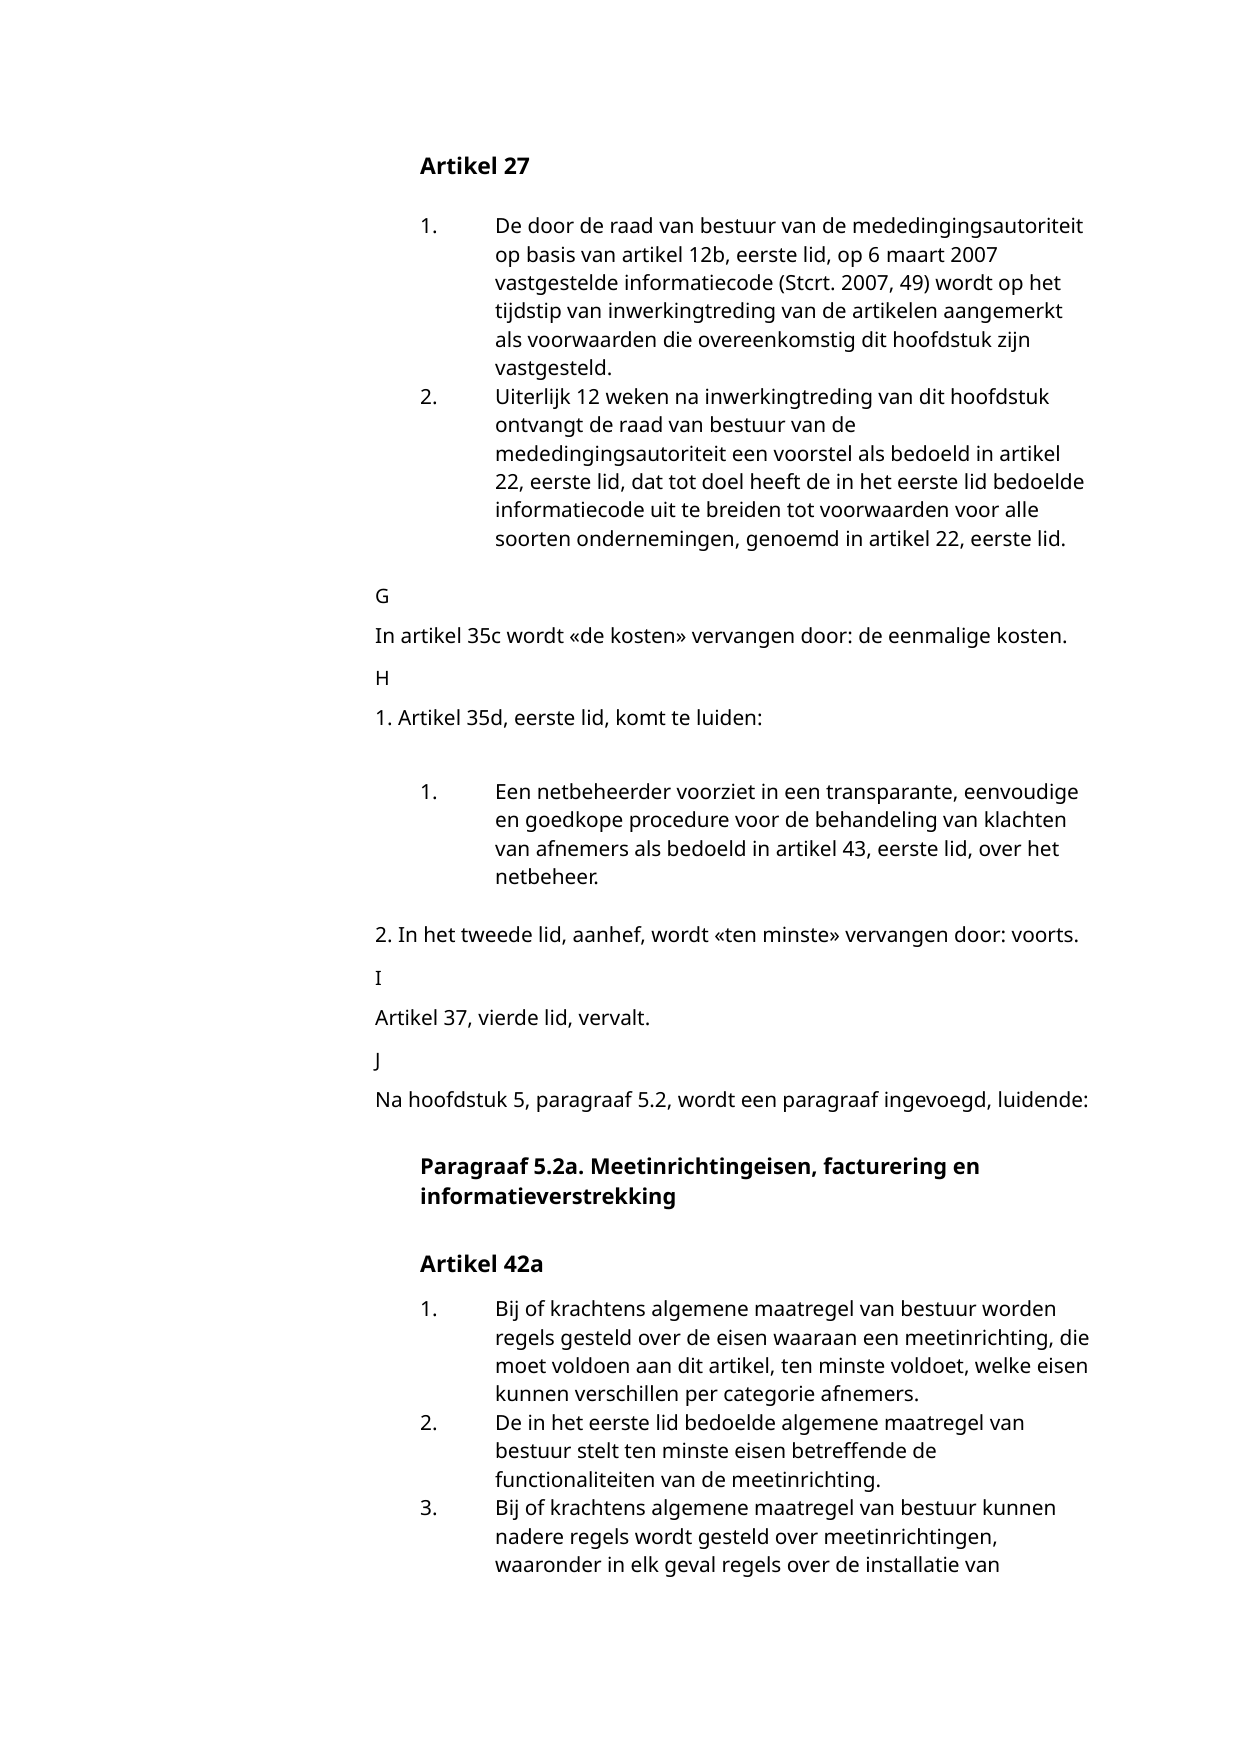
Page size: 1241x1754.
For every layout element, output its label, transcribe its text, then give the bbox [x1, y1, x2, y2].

subtitle Artikel 27 [420, 150, 1090, 181]
list De door de raad van bestuur van de mededingingsautoriteit op basis van artikel 12b, eerste lid, op 6 maart 2007 vastgestelde informatiecode (Stcrt. 2007, 49) wordt op het tijdstip van inwerkingtreding van de artikelen aangemerkt als voorwaarden die overeenkomstig dit hoofdstuk zijn vastgesteld. [420, 211, 1090, 382]
text J [375, 1046, 1090, 1073]
list Een netbeheerder voorziet in een transparante, eenvoudige en goedkope procedure voor de behandeling van klachten van afnemers als bedoeld in artikel 43, eerste lid, over het netbeheer. [420, 777, 1090, 891]
text Na hoofdstuk 5, paragraaf 5.2, wordt een paragraaf ingevoegd, luidende: [375, 1085, 1090, 1113]
text H [375, 665, 1090, 692]
text 1. Artikel 35d, eerste lid, komt te luiden: [375, 703, 1090, 732]
list Bij of krachtens algemene maatregel van bestuur kunnen nadere regels wordt gesteld over meetinrichtingen, waaronder in elk geval regels over de installatie van [420, 1493, 1090, 1579]
subtitle Artikel 42a [420, 1248, 1090, 1279]
text I [375, 964, 1090, 991]
text 2. In het tweede lid, aanhef, wordt «ten minste» vervangen door: voorts. [375, 921, 1090, 949]
text In artikel 35c wordt «de kosten» vervangen door: de eenmalige kosten. [375, 621, 1090, 650]
text Artikel 37, vierde lid, vervalt. [375, 1003, 1090, 1031]
text G [375, 582, 1090, 609]
subtitle Paragraaf 5.2a. Meetinrichtingeisen, facturering en informatieverstrekking [420, 1151, 1090, 1211]
list De in het eerste lid bedoelde algemene maatregel van bestuur stelt ten minste eisen betreffende de functionaliteiten van de meetinrichting. [420, 1408, 1090, 1493]
list Bij of krachtens algemene maatregel van bestuur worden regels gesteld over de eisen waaraan een meetinrichting, die moet voldoen aan dit artikel, ten minste voldoet, welke eisen kunnen verschillen per categorie afnemers. [420, 1294, 1090, 1408]
list Uiterlijk 12 weken na inwerkingtreding van dit hoofdstuk ontvangt de raad van bestuur van de mededingingsautoriteit een voorstel als bedoeld in artikel 22, eerste lid, dat tot doel heeft de in het eerste lid bedoelde informatiecode uit te breiden tot voorwaarden voor alle soorten ondernemingen, genoemd in artikel 22, eerste lid. [420, 382, 1090, 552]
